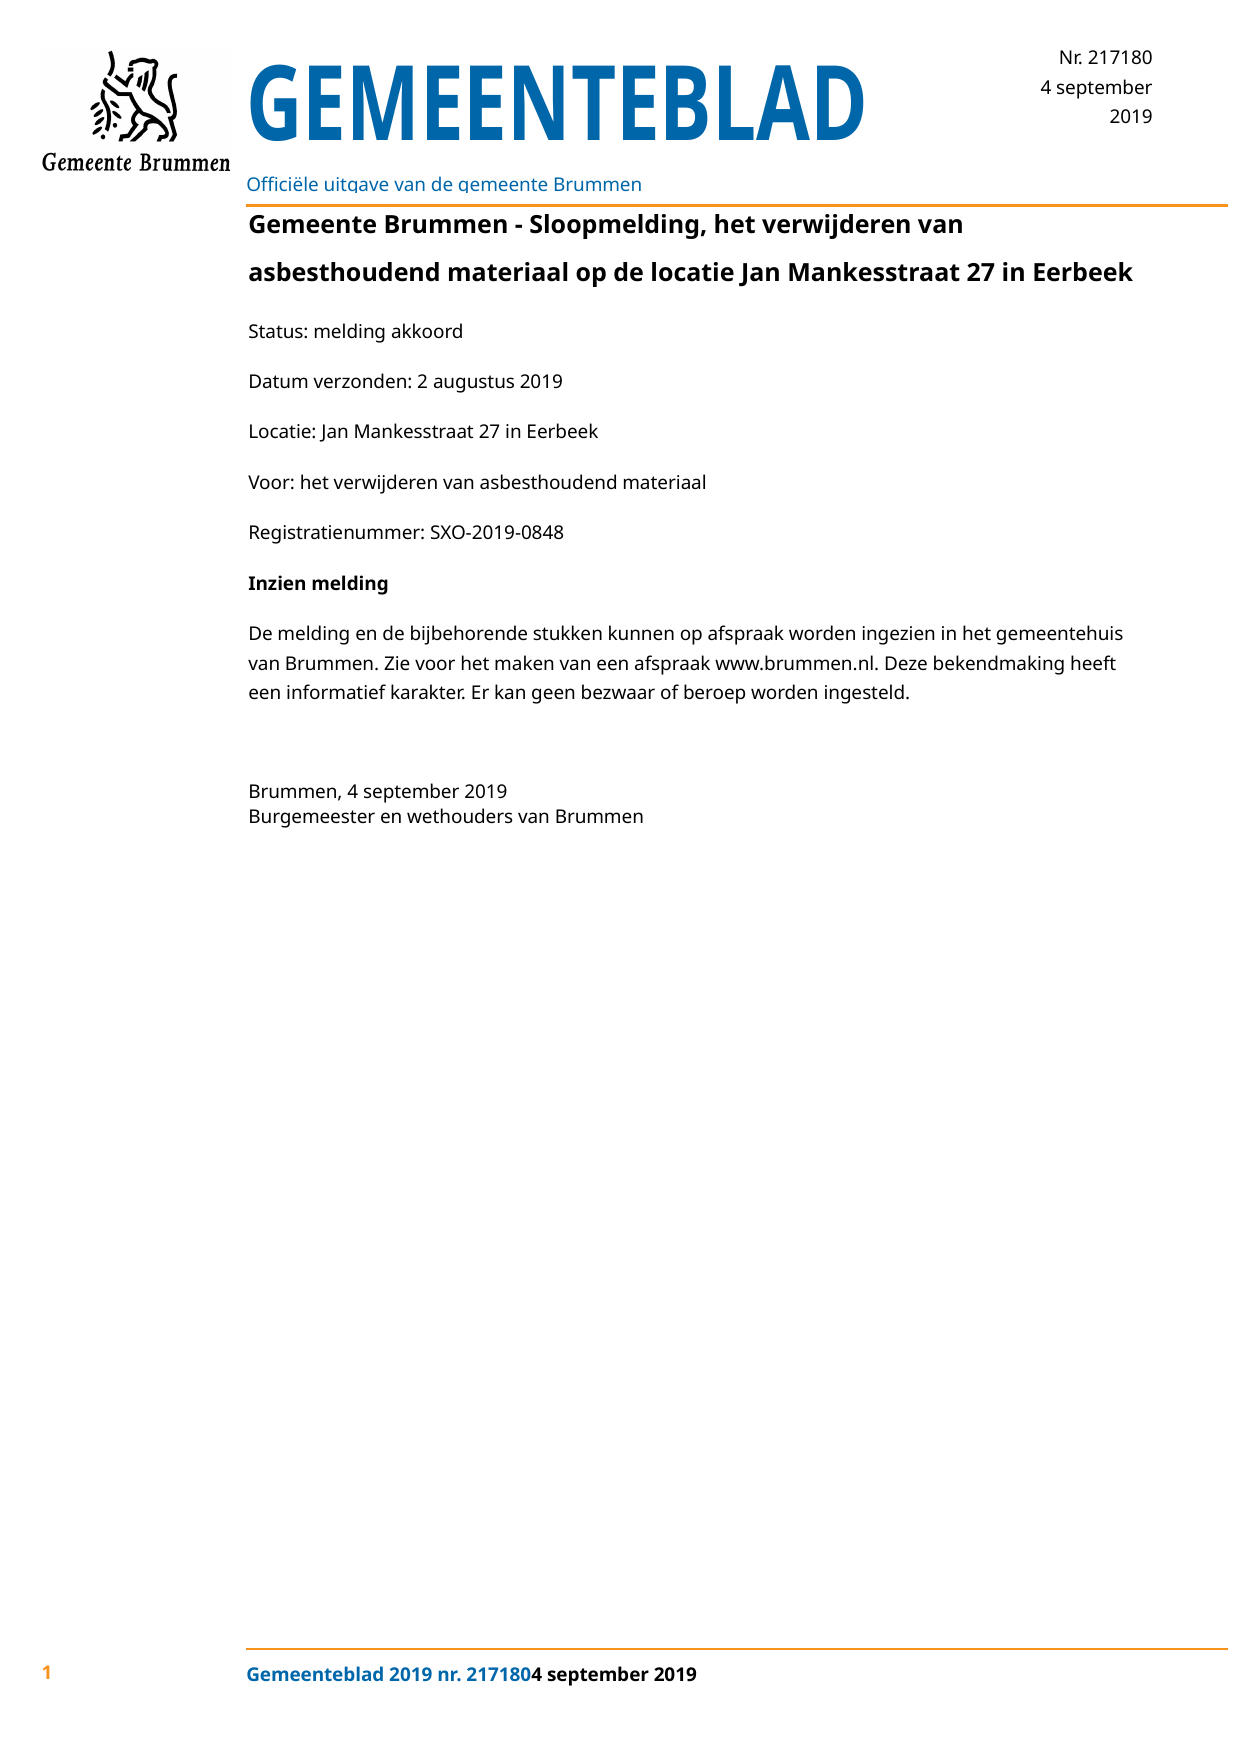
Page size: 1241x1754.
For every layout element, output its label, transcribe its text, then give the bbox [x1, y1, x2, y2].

text Burgemeester en wethouders van Brummen [248, 803, 1152, 829]
text Registratienummer: SXO-2019-0848 [248, 519, 1152, 545]
text Locatie: Jan Mankesstraat 27 in Eerbeek [248, 419, 1152, 444]
text Datum verzonden: 2 augustus 2019 [248, 368, 1152, 394]
text Voor: het verwijderen van asbesthoudend materiaal [248, 469, 1152, 495]
text Status: melding akkoord [248, 318, 1152, 344]
text Brummen, 4 september 2019 [248, 778, 1152, 803]
text De melding en de bijbehorende stukken kunnen op afspraak worden ingezien in het gemeentehuis van Brummen. Zie voor het maken van een afspraak www.brummen.nl. Deze bekendmaking heeft een informatief karakter. Er kan geen bezwaar of beroep worden ingesteld. [248, 620, 1152, 705]
picture [41, 47, 231, 172]
text Inzien melding [248, 570, 1152, 596]
text Gemeente Brummen - Sloopmelding, het verwijderen van asbesthoudend materiaal op de locatie Jan Mankesstraat 27 in Eerbeek [248, 207, 1152, 288]
